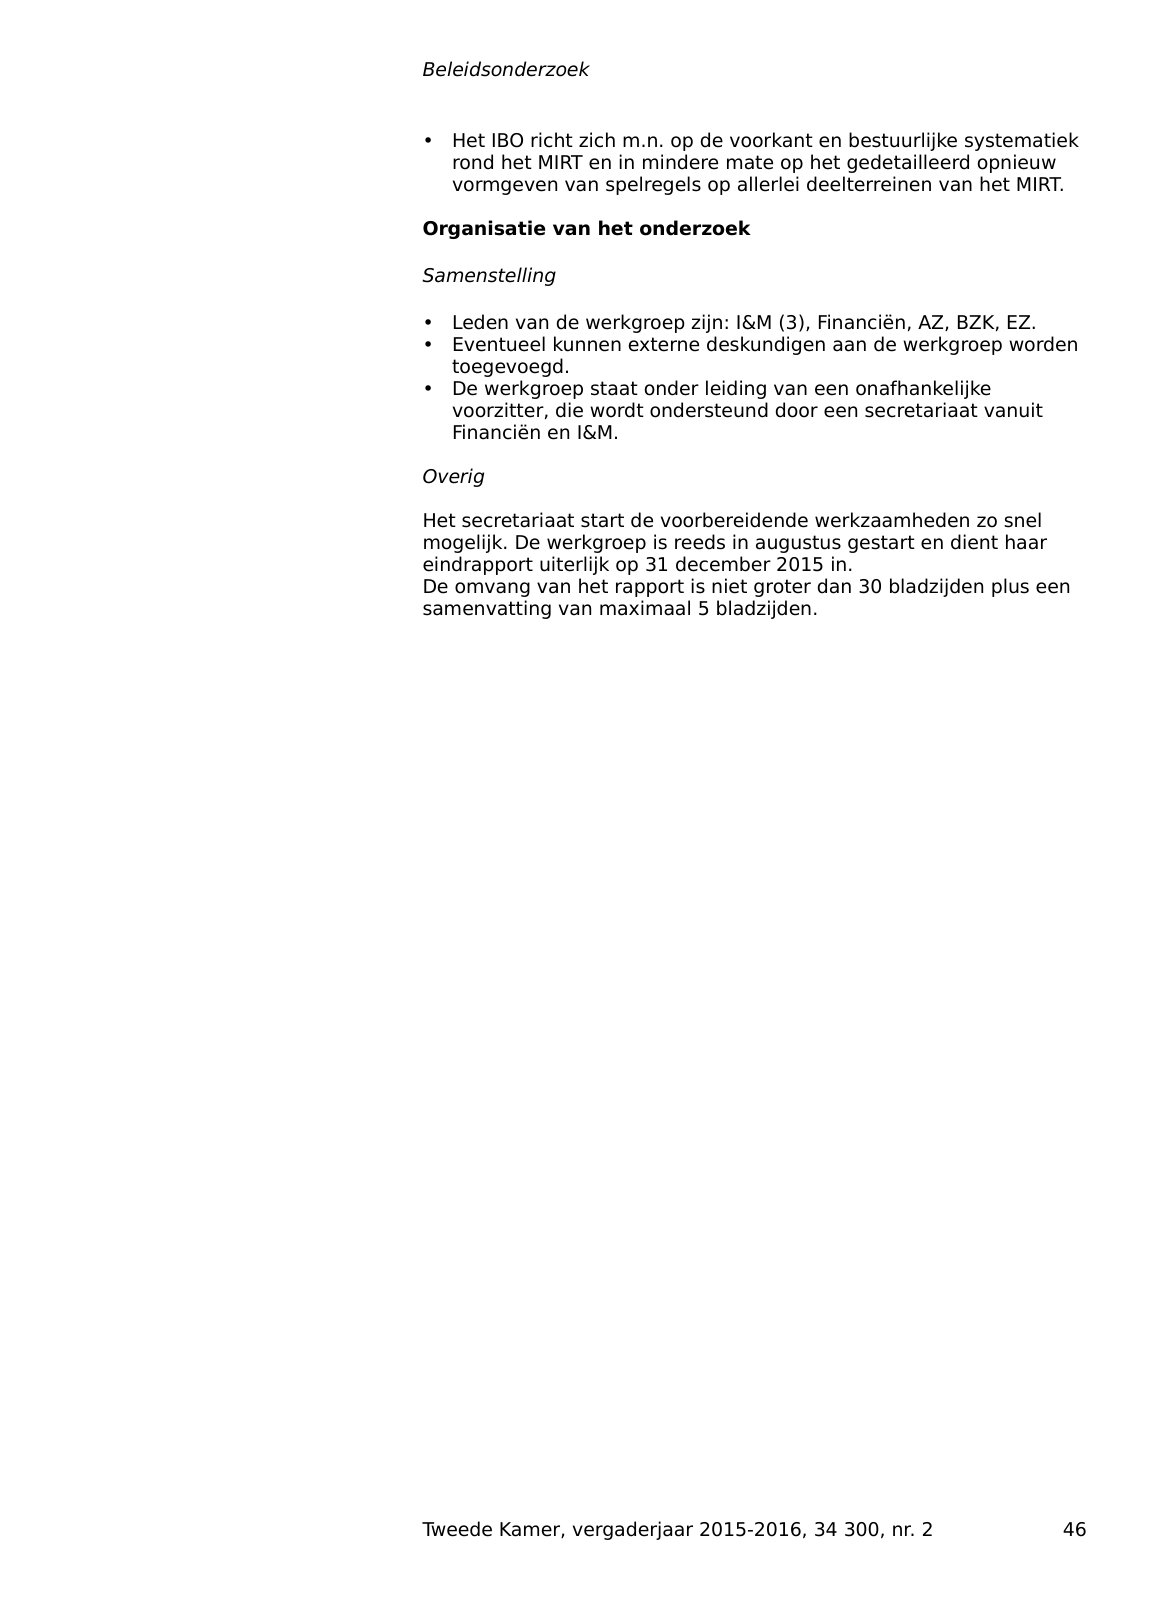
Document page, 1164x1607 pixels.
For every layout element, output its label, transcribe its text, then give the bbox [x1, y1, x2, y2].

text • Leden van de werkgroep zijn: I&M (3), Financiën, AZ, BZK, EZ. [422, 312, 1087, 334]
subtitle Samenstelling [422, 265, 1087, 287]
subtitle Organisatie van het onderzoek [422, 218, 1087, 240]
text Het secretariaat start de voorbereidende werkzaamheden zo snel mogelijk. De werkgroep is reeds in augustus gestart en dient haar eindrapport uiterlijk op 31 december 2015 in. [422, 510, 1087, 576]
subtitle Overig [422, 466, 1087, 488]
text • Eventueel kunnen externe deskundigen aan de werkgroep worden toegevoegd. [422, 334, 1087, 378]
text • Het IBO richt zich m.n. op de voorkant en bestuurlijke systematiek rond het MIRT en in mindere mate op het gedetailleerd opnieuw vormgeven van spelregels op allerlei deelterreinen van het MIRT. [422, 130, 1087, 196]
text • De werkgroep staat onder leiding van een onafhankelijke voorzitter, die wordt ondersteund door een secretariaat vanuit Financiën en I&M. [422, 378, 1087, 444]
text De omvang van het rapport is niet groter dan 30 bladzijden plus een samenvatting van maximaal 5 bladzijden. [422, 576, 1087, 620]
